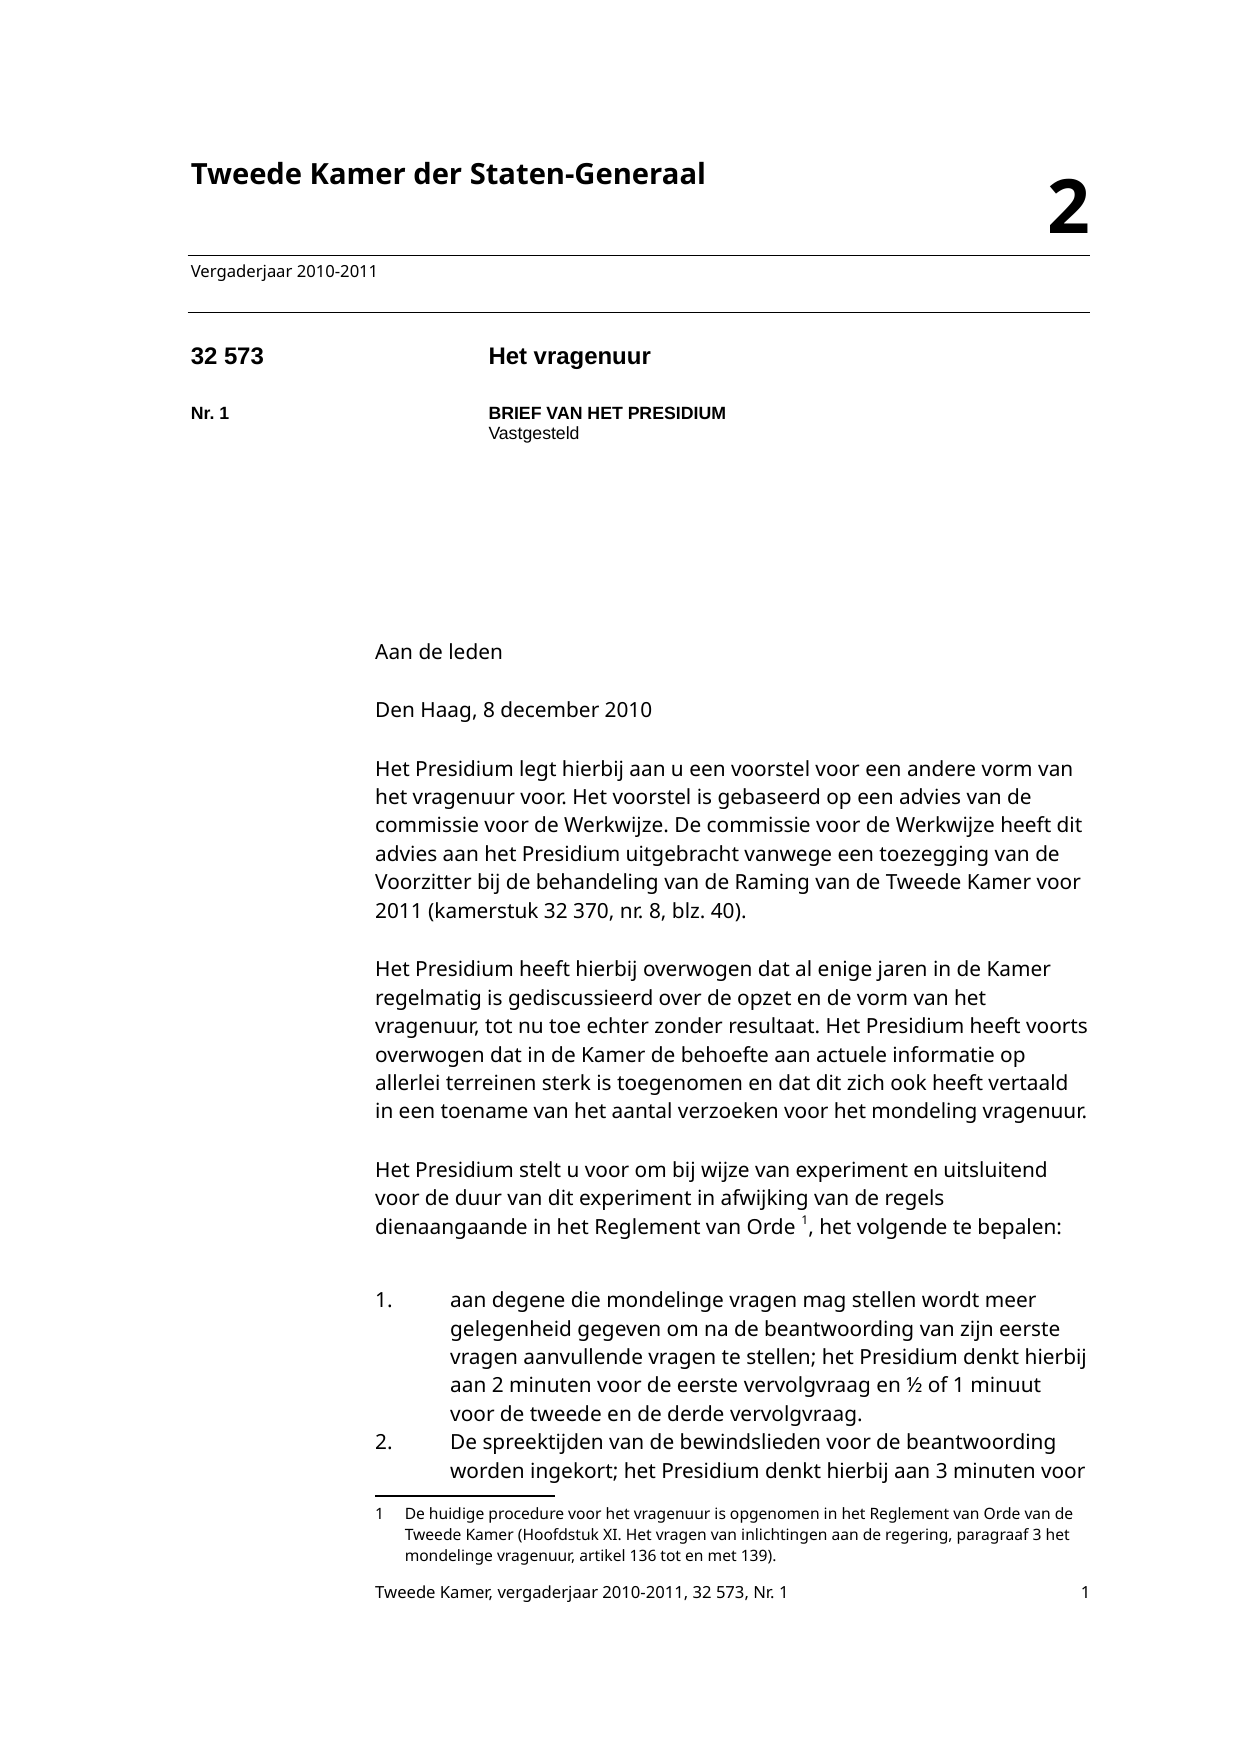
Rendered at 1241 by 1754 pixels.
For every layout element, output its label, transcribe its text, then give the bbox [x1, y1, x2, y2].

table_header Tweede Kamer der Staten-Generaal [188, 150, 909, 255]
table_cell Vergaderjaar 2010-2011 [188, 256, 485, 312]
text Het Presidium stelt u voor om bij wijze van experiment en uitsluitend voor de duur van dit experiment in afwijking van de regels dienaangaande in het Reglement van Orde , het volgende te bepalen: [375, 1155, 1090, 1240]
table_cell 32 573 [188, 339, 485, 399]
text De huidige procedure voor het vragenuur is opgenomen in het Reglement van Orde van de Tweede Kamer (Hoofdstuk XI. Het vragen van inlichtingen aan de regering, paragraaf 3 het mondelinge vragenuur, artikel 136 tot en met 139). [375, 1452, 1090, 1566]
text Het Presidium heeft hierbij overwogen dat al enige jaren in de Kamer regelmatig is gediscussieerd over de opzet en de vorm van het vragenuur, tot nu toe echter zonder resultaat. Het Presidium heeft voorts overwogen dat in de Kamer de behoefte aan actuele informatie op allerlei terreinen sterk is toegenomen en dat dit zich ook heeft vertaald in een toename van het aantal verzoeken voor het mondeling vragenuur. [375, 954, 1090, 1125]
table_cell Nr. 1 [188, 399, 485, 518]
table_cell [188, 313, 485, 339]
table_cell BRIEF VAN HET PRESIDIUM Vastgesteld [485, 399, 1090, 518]
text Aan de leden [375, 637, 1090, 665]
table_cell Het vragenuur [485, 339, 1090, 399]
table_cell [485, 313, 1090, 339]
table_cell [485, 256, 1090, 312]
text Den Haag, 8 december 2010 [375, 695, 1090, 724]
list aan degene die mondelinge vragen mag stellen wordt meer gelegenheid gegeven om na de beantwoording van zijn eerste vragen aanvullende vragen te stellen; het Presidium denkt hierbij aan 2 minuten voor de eerste vervolgvraag en ½ of 1 minuut voor de tweede en de derde vervolgvraag. [375, 1285, 1090, 1427]
table_header 2 [910, 150, 1090, 255]
text Het Presidium legt hierbij aan u een voorstel voor een andere vorm van het vragenuur voor. Het voorstel is gebaseerd op een advies van de commissie voor de Werkwijze. De commissie voor de Werkwijze heeft dit advies aan het Presidium uitgebracht vanwege een toezegging van de Voorzitter bij de behandeling van de Raming van de Tweede Kamer voor 2011 (kamerstuk 32 370, nr. 8, blz. 40). [375, 754, 1090, 924]
